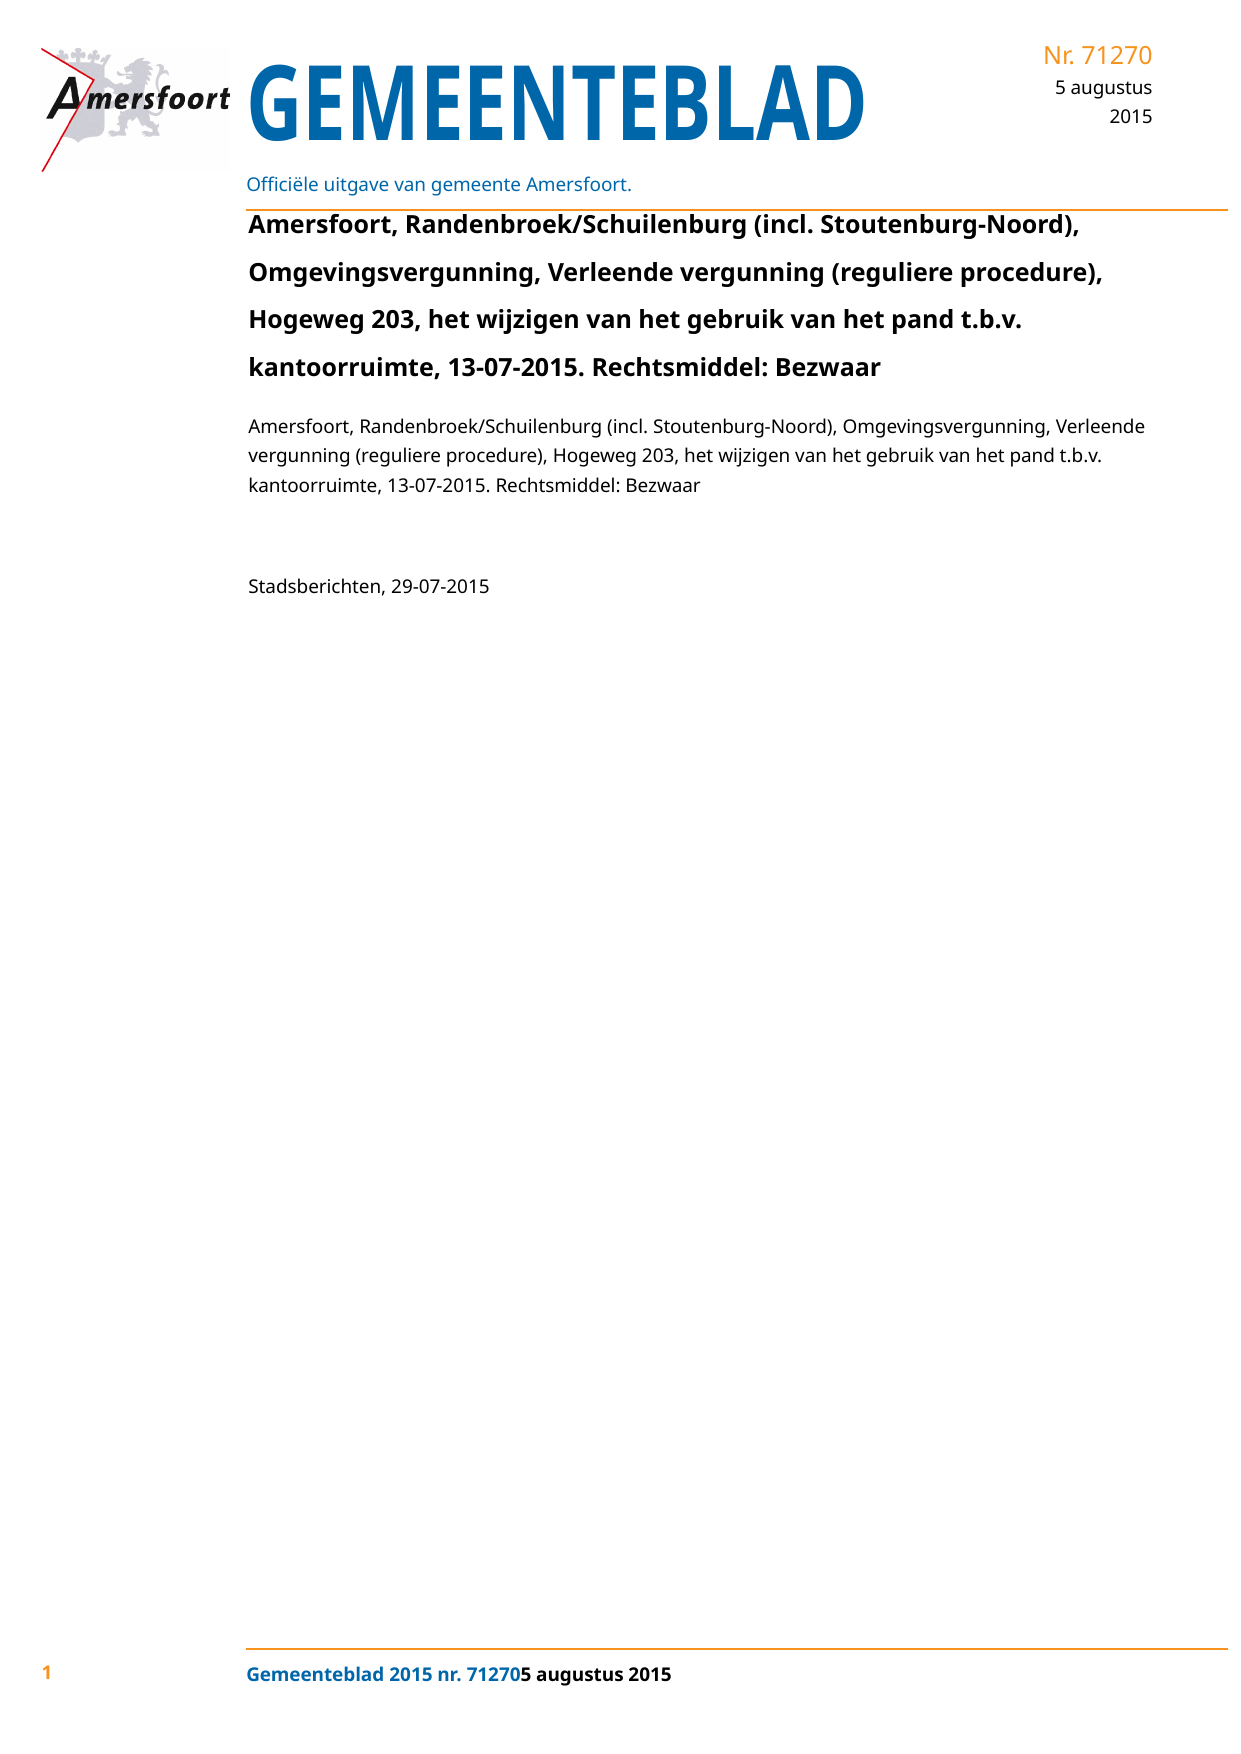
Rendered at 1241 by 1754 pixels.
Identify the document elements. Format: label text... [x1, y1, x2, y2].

text Amersfoort, Randenbroek/Schuilenburg (incl. Stoutenburg-Noord), Omgevingsvergunning, Verleende vergunning (reguliere procedure), Hogeweg 203, het wijzigen van het gebruik van het pand t.b.v. kantoorruimte, 13-07-2015. Rechtsmiddel: Bezwaar [248, 413, 1152, 498]
picture [41, 47, 231, 172]
text Stadsberichten, 29-07-2015 [248, 573, 1152, 599]
text Amersfoort, Randenbroek/Schuilenburg (incl. Stoutenburg-Noord), Omgevingsvergunning, Verleende vergunning (reguliere procedure), Hogeweg 203, het wijzigen van het gebruik van het pand t.b.v. kantoorruimte, 13-07-2015. Rechtsmiddel: Bezwaar [248, 211, 1152, 384]
